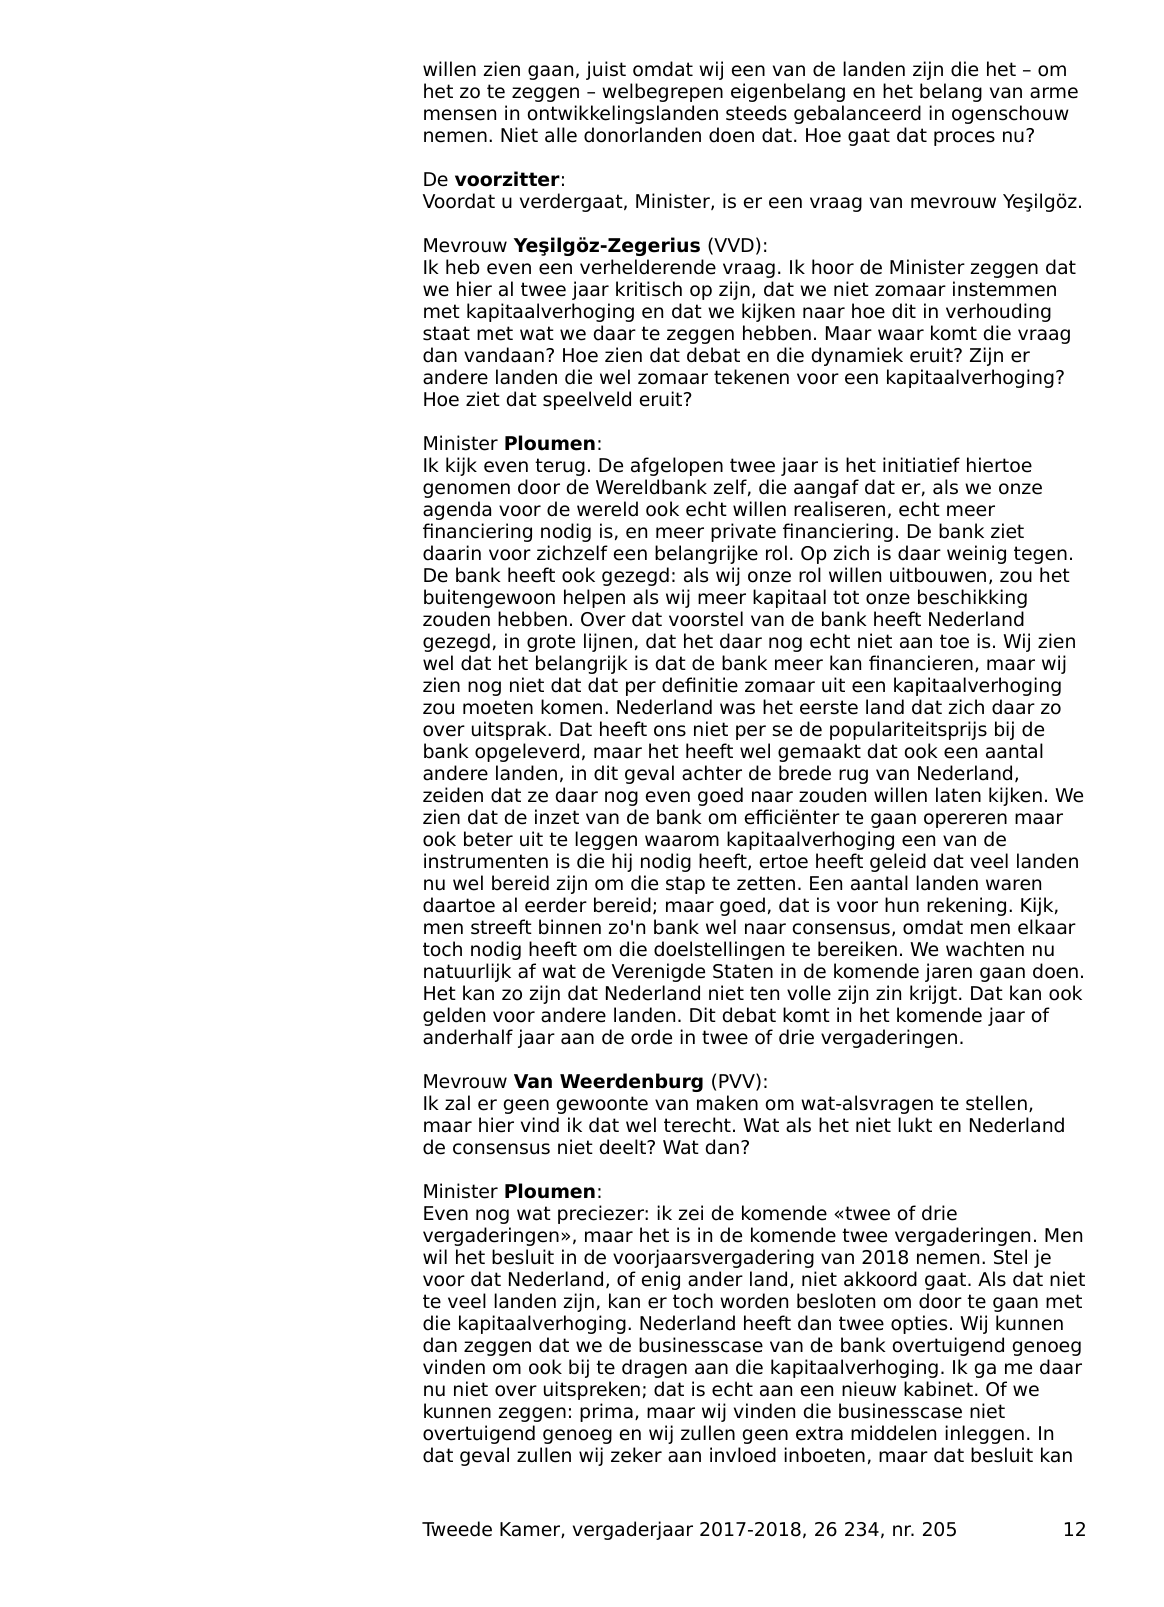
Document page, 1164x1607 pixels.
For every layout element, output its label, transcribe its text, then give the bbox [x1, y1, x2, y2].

text De voorzitter: [422, 169, 1087, 191]
text willen zien gaan, juist omdat wij een van de landen zijn die het – om het zo te zeggen – welbegrepen eigenbelang en het belang van arme mensen in ontwikkelingslanden steeds gebalanceerd in ogenschouw nemen. Niet alle donorlanden doen dat. Hoe gaat dat proces nu? [422, 59, 1087, 147]
text Ik zal er geen gewoonte van maken om wat-alsvragen te stellen, maar hier vind ik dat wel terecht. Wat als het niet lukt en Nederland de consensus niet deelt? Wat dan? [422, 1093, 1087, 1159]
text Ik heb even een verhelderende vraag. Ik hoor de Minister zeggen dat we hier al twee jaar kritisch op zijn, dat we niet zomaar instemmen met kapitaalverhoging en dat we kijken naar hoe dit in verhouding staat met wat we daar te zeggen hebben. Maar waar komt die vraag dan vandaan? Hoe zien dat debat en die dynamiek eruit? Zijn er andere landen die wel zomaar tekenen voor een kapitaalverhoging? Hoe ziet dat speelveld eruit? [422, 257, 1087, 411]
text Ik kijk even terug. De afgelopen twee jaar is het initiatief hiertoe genomen door de Wereldbank zelf, die aangaf dat er, als we onze agenda voor de wereld ook echt willen realiseren, echt meer financiering nodig is, en meer private financiering. De bank ziet daarin voor zichzelf een belangrijke rol. Op zich is daar weinig tegen. De bank heeft ook gezegd: als wij onze rol willen uitbouwen, zou het buitengewoon helpen als wij meer kapitaal tot onze beschikking zouden hebben. Over dat voorstel van de bank heeft Nederland gezegd, in grote lijnen, dat het daar nog echt niet aan toe is. Wij zien wel dat het belangrijk is dat de bank meer kan financieren, maar wij zien nog niet dat dat per definitie zomaar uit een kapitaalverhoging zou moeten komen. Nederland was het eerste land dat zich daar zo over uitsprak. Dat heeft ons niet per se de populariteitsprijs bij de bank opgeleverd, maar het heeft wel gemaakt dat ook een aantal andere landen, in dit geval achter de brede rug van Nederland, zeiden dat ze daar nog even goed naar zouden willen laten kijken. We zien dat de inzet van de bank om efficiënter te gaan opereren maar ook beter uit te leggen waarom kapitaalverhoging een van de instrumenten is die hij nodig heeft, ertoe heeft geleid dat veel landen nu wel bereid zijn om die stap te zetten. Een aantal landen waren daartoe al eerder bereid; maar goed, dat is voor hun rekening. Kijk, men streeft binnen zo'n bank wel naar consensus, omdat men elkaar toch nodig heeft om die doelstellingen te bereiken. We wachten nu natuurlijk af wat de Verenigde Staten in de komende jaren gaan doen. Het kan zo zijn dat Nederland niet ten volle zijn zin krijgt. Dat kan ook gelden voor andere landen. Dit debat komt in het komende jaar of anderhalf jaar aan de orde in twee of drie vergaderingen. [422, 455, 1087, 1049]
text Voordat u verdergaat, Minister, is er een vraag van mevrouw Yeşilgöz. [422, 191, 1087, 213]
text Mevrouw Yeşilgöz-Zegerius (VVD): [422, 235, 1087, 257]
text Minister Ploumen: [422, 433, 1087, 455]
text Minister Ploumen: [422, 1181, 1087, 1203]
text Even nog wat preciezer: ik zei de komende «twee of drie vergaderingen», maar het is in de komende twee vergaderingen. Men wil het besluit in de voorjaarsvergadering van 2018 nemen. Stel je voor dat Nederland, of enig ander land, niet akkoord gaat. Als dat niet te veel landen zijn, kan er toch worden besloten om door te gaan met die kapitaalverhoging. Nederland heeft dan twee opties. Wij kunnen dan zeggen dat we de businesscase van de bank overtuigend genoeg vinden om ook bij te dragen aan die kapitaalverhoging. Ik ga me daar nu niet over uitspreken; dat is echt aan een nieuw kabinet. Of we kunnen zeggen: prima, maar wij vinden die businesscase niet overtuigend genoeg en wij zullen geen extra middelen inleggen. In dat geval zullen wij zeker aan invloed inboeten, maar dat besluit kan [422, 1203, 1087, 1467]
text Mevrouw Van Weerdenburg (PVV): [422, 1071, 1087, 1093]
